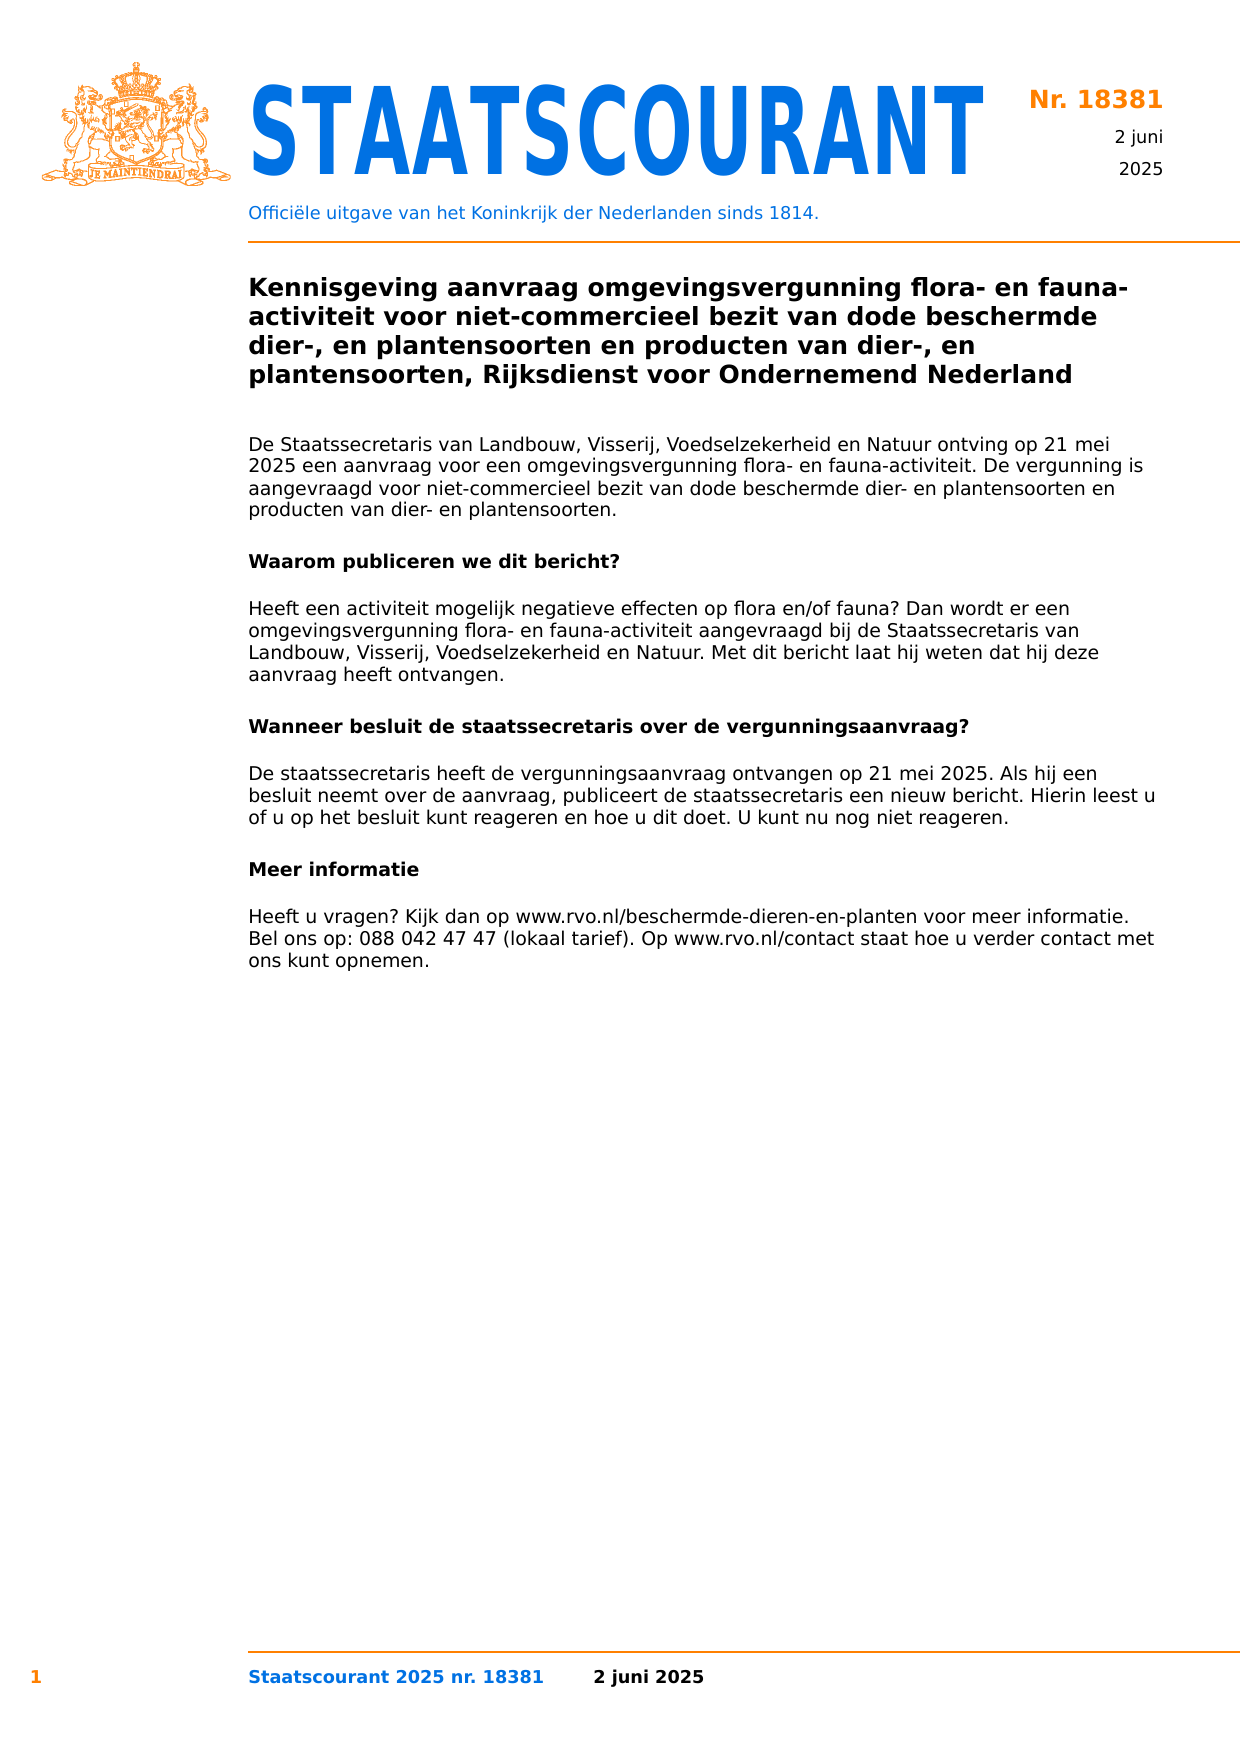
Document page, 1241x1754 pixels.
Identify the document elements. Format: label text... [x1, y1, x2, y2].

subtitle Waarom publiceren we dit bericht? [248, 551, 1163, 573]
table_cell 2025 [998, 153, 1240, 203]
subtitle Wanneer besluit de staatssecretaris over de vergunningsaanvraag? [248, 716, 1163, 738]
table_cell 2 juni [998, 121, 1240, 153]
table_cell Officiële uitgave van het Koninkrijk der Nederlanden sinds 1814. [248, 203, 1240, 241]
text Heeft u vragen? Kijk dan op www.rvo.nl/beschermde-dieren-en-planten voor meer informatie. Bel ons op: 088 042 47 47 (lokaal tarief). Op www.rvo.nl/contact staat hoe u verder contact met ons kunt opnemen. [248, 906, 1163, 972]
table_header Nr. 18381 [998, 62, 1240, 121]
text De staatssecretaris heeft de vergunningsaanvraag ontvangen op 21 mei 2025. Als hij een besluit neemt over de aanvraag, publiceert de staatssecretaris een nieuw bericht. Hierin leest u of u op het besluit kunt reageren en hoe u dit doet. U kunt nu nog niet reageren. [248, 763, 1163, 829]
table_header STAATSCOURANT [248, 62, 998, 203]
subtitle Meer informatie [248, 859, 1163, 881]
subtitle Kennisgeving aanvraag omgevingsvergunning flora- en fauna-activiteit voor niet-commercieel bezit van dode beschermde dier-, en plantensoorten en producten van dier-, en plantensoorten, Rijksdienst voor Ondernemend Nederland [248, 273, 1163, 390]
picture [41, 62, 231, 186]
text De Staatssecretaris van Landbouw, Visserij, Voedselzekerheid en Natuur ontving op 21 mei 2025 een aanvraag voor een omgevingsvergunning flora- en fauna-activiteit. De vergunning is aangevraagd voor niet-commercieel bezit van dode beschermde dier- en plantensoorten en producten van dier- en plantensoorten. [248, 433, 1163, 521]
text Heeft een activiteit mogelijk negatieve effecten op flora en/of fauna? Dan wordt er een omgevingsvergunning flora- en fauna-activiteit aangevraagd bij de Staatssecretaris van Landbouw, Visserij, Voedselzekerheid en Natuur. Met dit bericht laat hij weten dat hij deze aanvraag heeft ontvangen. [248, 598, 1163, 686]
table_header [25, 62, 248, 241]
